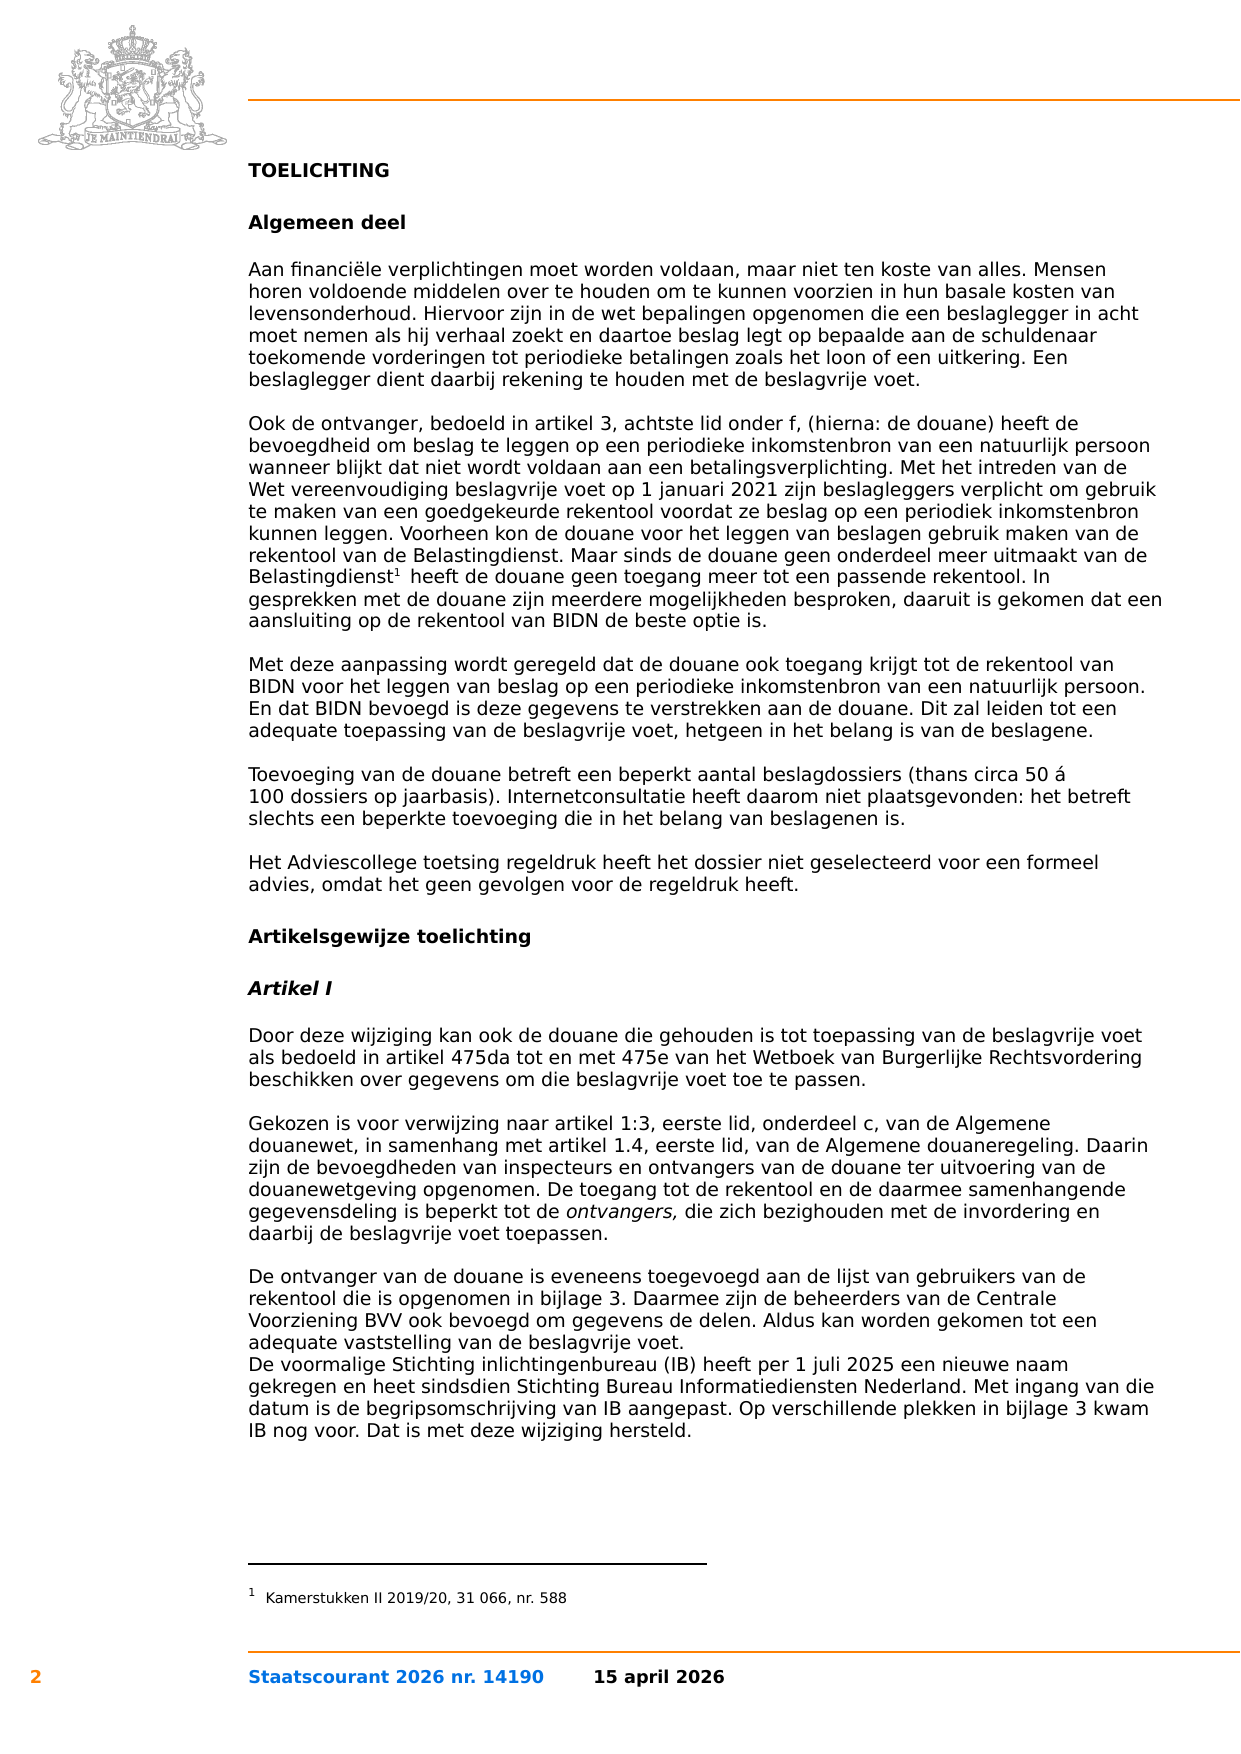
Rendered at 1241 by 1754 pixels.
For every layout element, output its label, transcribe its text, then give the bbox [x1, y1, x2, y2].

text Kamerstukken II 2019/20, 31 066, nr. 588 [248, 1586, 1163, 1608]
text Toevoeging van de douane betreft een beperkt aantal beslagdossiers (thans circa 50 á 100 dossiers op jaarbasis). Internetconsultatie heeft daarom niet plaatsgevonden: het betreft slechts een beperkte toevoeging die in het belang van beslagenen is. [248, 764, 1163, 830]
text Aan financiële verplichtingen moet worden voldaan, maar niet ten koste van alles. Mensen horen voldoende middelen over te houden om te kunnen voorzien in hun basale kosten van levensonderhoud. Hiervoor zijn in de wet bepalingen opgenomen die een beslaglegger in acht moet nemen als hij verhaal zoekt en daartoe beslag legt op bepaalde aan de schuldenaar toekomende vorderingen tot periodieke betalingen zoals het loon of een uitkering. Een beslaglegger dient daarbij rekening te houden met de beslagvrije voet. [248, 259, 1163, 391]
subtitle Artikel I [248, 978, 1163, 1000]
text Ook de ontvanger, bedoeld in artikel 3, achtste lid onder f, (hierna: de douane) heeft de bevoegdheid om beslag te leggen op een periodieke inkomstenbron van een natuurlijk persoon wanneer blijkt dat niet wordt voldaan aan een betalingsverplichting. Met het intreden van de Wet vereenvoudiging beslagvrije voet op 1 januari 2021 zijn beslagleggers verplicht om gebruik te maken van een goedgekeurde rekentool voordat ze beslag op een periodiek inkomstenbron kunnen leggen. Voorheen kon de douane voor het leggen van beslagen gebruik maken van de rekentool van de Belastingdienst. Maar sinds de douane geen onderdeel meer uitmaakt van de Belastingdienst heeft de douane geen toegang meer tot een passende rekentool. In gesprekken met de douane zijn meerdere mogelijkheden besproken, daaruit is gekomen dat een aansluiting op de rekentool van BIDN de beste optie is. [248, 413, 1163, 632]
subtitle TOELICHTING [248, 160, 1163, 182]
text Door deze wijziging kan ook de douane die gehouden is tot toepassing van de beslagvrije voet als bedoeld in artikel 475da tot en met 475e van het Wetboek van Burgerlijke Rechtsvordering beschikken over gegevens om die beslagvrije voet toe te passen. [248, 1025, 1163, 1091]
text Het Adviescollege toetsing regeldruk heeft het dossier niet geselecteerd voor een formeel advies, omdat het geen gevolgen voor de regeldruk heeft. [248, 852, 1163, 896]
picture [38, 25, 227, 150]
subtitle Algemeen deel [248, 212, 1163, 234]
subtitle Artikelsgewijze toelichting [248, 926, 1163, 948]
text De ontvanger van de douane is eveneens toegevoegd aan de lijst van gebruikers van de rekentool die is opgenomen in bijlage 3. Daarmee zijn de beheerders van de Centrale Voorziening BVV ook bevoegd om gegevens de delen. Aldus kan worden gekomen tot een adequate vaststelling van de beslagvrije voet. [248, 1266, 1163, 1354]
text Met deze aanpassing wordt geregeld dat de douane ook toegang krijgt tot de rekentool van BIDN voor het leggen van beslag op een periodieke inkomstenbron van een natuurlijk persoon. En dat BIDN bevoegd is deze gegevens te verstrekken aan de douane. Dit zal leiden tot een adequate toepassing van de beslagvrije voet, hetgeen in het belang is van de beslagene. [248, 654, 1163, 742]
text De voormalige Stichting inlichtingenbureau (IB) heeft per 1 juli 2025 een nieuwe naam gekregen en heet sindsdien Stichting Bureau Informatiediensten Nederland. Met ingang van die datum is de begripsomschrijving van IB aangepast. Op verschillende plekken in bijlage 3 kwam IB nog voor. Dat is met deze wijziging hersteld. [248, 1354, 1163, 1442]
text Gekozen is voor verwijzing naar artikel 1:3, eerste lid, onderdeel c, van de Algemene douanewet, in samenhang met artikel 1.4, eerste lid, van de Algemene douaneregeling. Daarin zijn de bevoegdheden van inspecteurs en ontvangers van de douane ter uitvoering van de douanewetgeving opgenomen. De toegang tot de rekentool en de daarmee samenhangende gegevensdeling is beperkt tot de ontvangers, die zich bezighouden met de invordering en daarbij de beslagvrije voet toepassen. [248, 1113, 1163, 1244]
